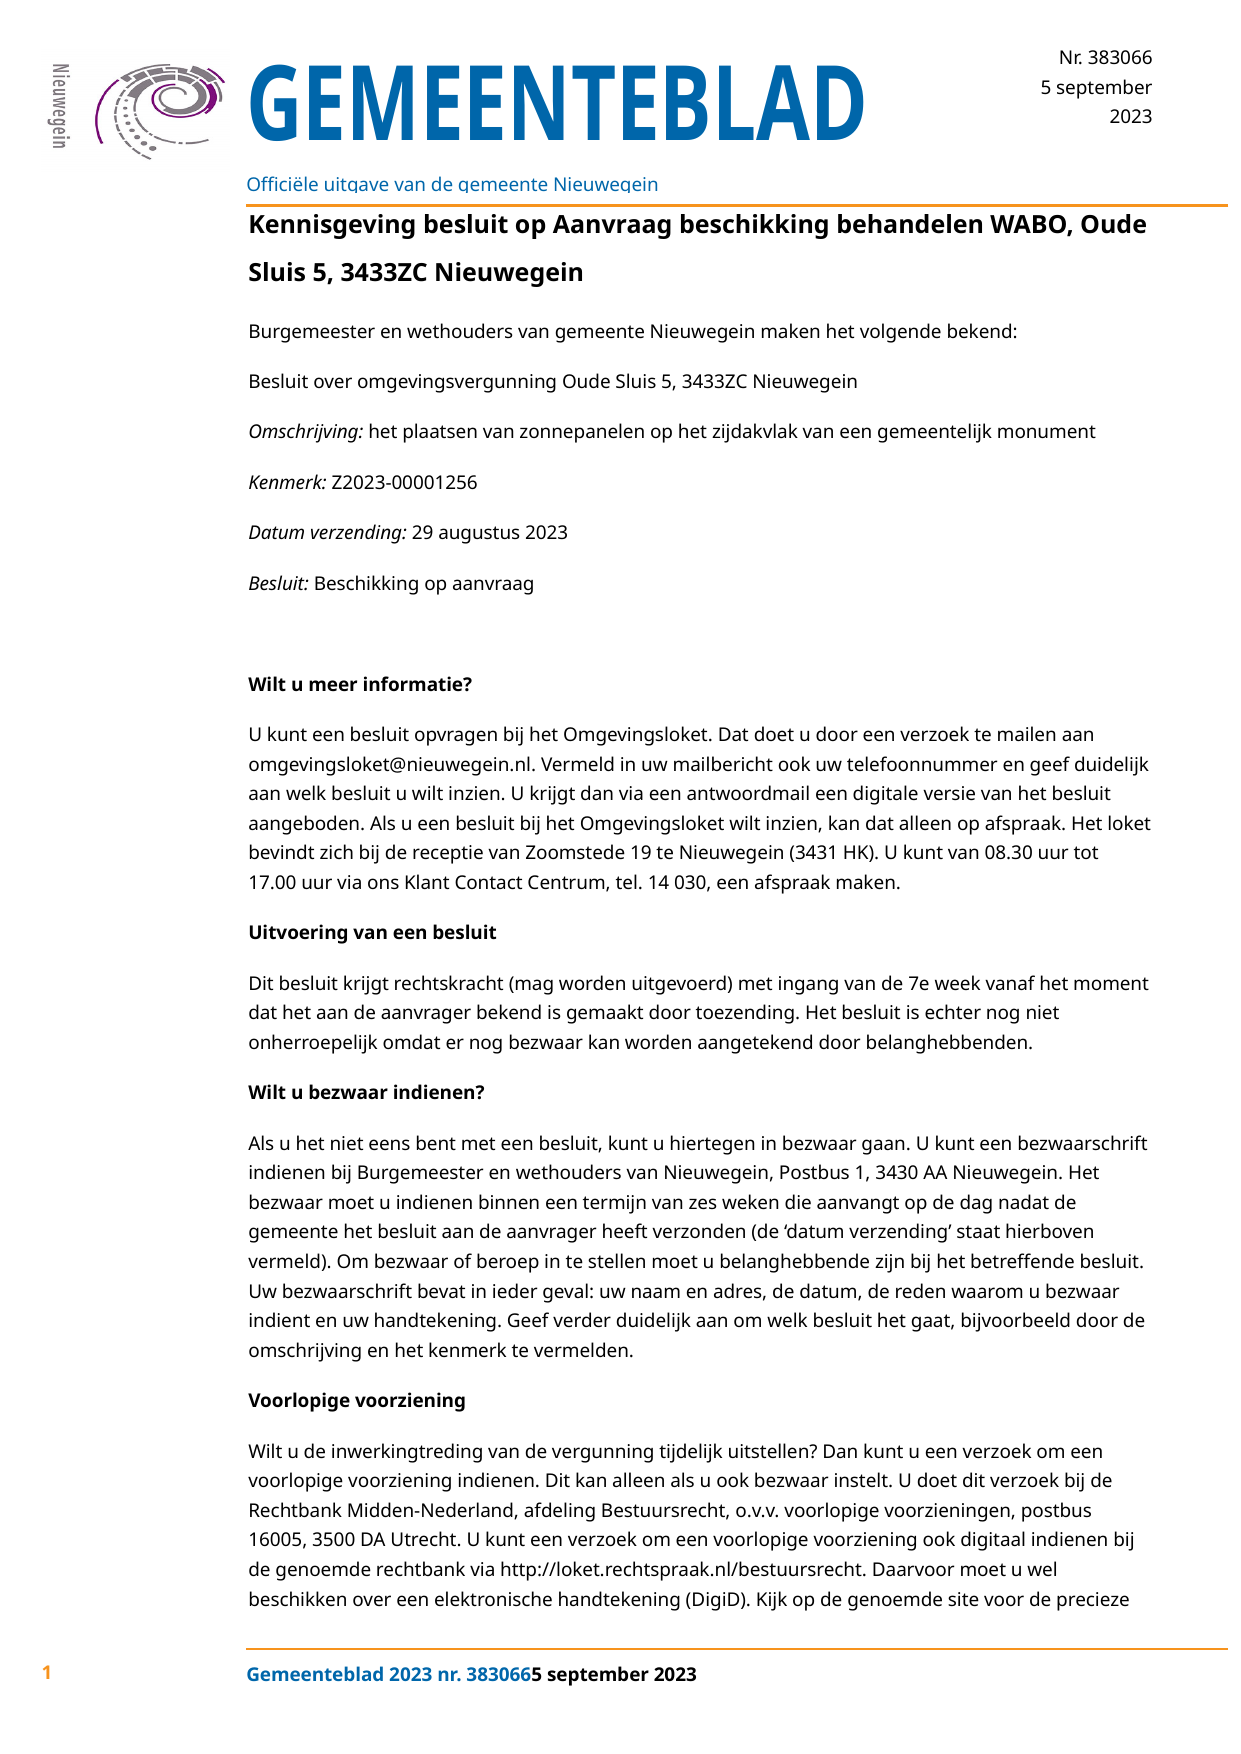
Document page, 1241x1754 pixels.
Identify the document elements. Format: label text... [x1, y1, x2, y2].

text Wilt u meer informatie? [248, 671, 1152, 697]
text Uitvoering van een besluit [248, 919, 1152, 945]
text Omschrijving: het plaatsen van zonnepanelen op het zijdakvlak van een gemeentelijk monument [248, 419, 1152, 444]
text Als u het niet eens bent met een besluit, kunt u hiertegen in bezwaar gaan. U kunt een bezwaarschrift indienen bij Burgemeester en wethouders van Nieuwegein, Postbus 1, 3430 AA Nieuwegein. Het bezwaar moet u indienen binnen een termijn van zes weken die aanvangt op de dag nadat de gemeente het besluit aan de aanvrager heeft verzonden (de ‘datum verzending’ staat hierboven vermeld). Om bezwaar of beroep in te stellen moet u belanghebbende zijn bij het betreffende besluit. Uw bezwaarschrift bevat in ieder geval: uw naam en adres, de datum, de reden waarom u bezwaar indient en uw handtekening. Geef verder duidelijk aan om welk besluit het gaat, bijvoorbeeld door de omschrijving en het kenmerk te vermelden. [248, 1130, 1152, 1363]
text U kunt een besluit opvragen bij het Omgevingsloket. Dat doet u door een verzoek te mailen aan omgevingsloket@nieuwegein.nl. Vermeld in uw mailbericht ook uw telefoonnummer en geef duidelijk aan welk besluit u wilt inzien. U krijgt dan via een antwoordmail een digitale versie van het besluit aangeboden. Als u een besluit bij het Omgevingsloket wilt inzien, kan dat alleen op afspraak. Het loket bevindt zich bij de receptie van Zoomstede 19 te Nieuwegein (3431 HK). U kunt van 08.30 uur tot 17.00 uur via ons Klant Contact Centrum, tel. 14 030, een afspraak maken. [248, 721, 1152, 895]
text Wilt u de inwerkingtreding van de vergunning tijdelijk uitstellen? Dan kunt u een verzoek om een voorlopige voorziening indienen. Dit kan alleen als u ook bezwaar instelt. U doet dit verzoek bij de Rechtbank Midden-Nederland, afdeling Bestuursrecht, o.v.v. voorlopige voorzieningen, postbus 16005, 3500 DA Utrecht. U kunt een verzoek om een voorlopige voorziening ook digitaal indienen bij de genoemde rechtbank via http://loket.rechtspraak.nl/bestuursrecht. Daarvoor moet u wel beschikken over een elektronische handtekening (DigiD). Kijk op de genoemde site voor de precieze [248, 1438, 1152, 1612]
text Datum verzending: 29 augustus 2023 [248, 519, 1152, 545]
text Dit besluit krijgt rechtskracht (mag worden uitgevoerd) met ingang van de 7e week vanaf het moment dat het aan de aanvrager bekend is gemaakt door toezending. Het besluit is echter nog niet onherroepelijk omdat er nog bezwaar kan worden aangetekend door belanghebbenden. [248, 970, 1152, 1055]
text Wilt u bezwaar indienen? [248, 1079, 1152, 1105]
text Kennisgeving besluit op Aanvraag beschikking behandelen WABO, Oude Sluis 5, 3433ZC Nieuwegein [248, 207, 1152, 288]
text Voorlopige voorziening [248, 1387, 1152, 1413]
picture [41, 47, 231, 172]
text Besluit over omgevingsvergunning Oude Sluis 5, 3433ZC Nieuwegein [248, 368, 1152, 394]
text Besluit: Beschikking op aanvraag [248, 570, 1152, 596]
text Burgemeester en wethouders van gemeente Nieuwegein maken het volgende bekend: [248, 318, 1152, 344]
text Kenmerk: Z2023-00001256 [248, 469, 1152, 495]
